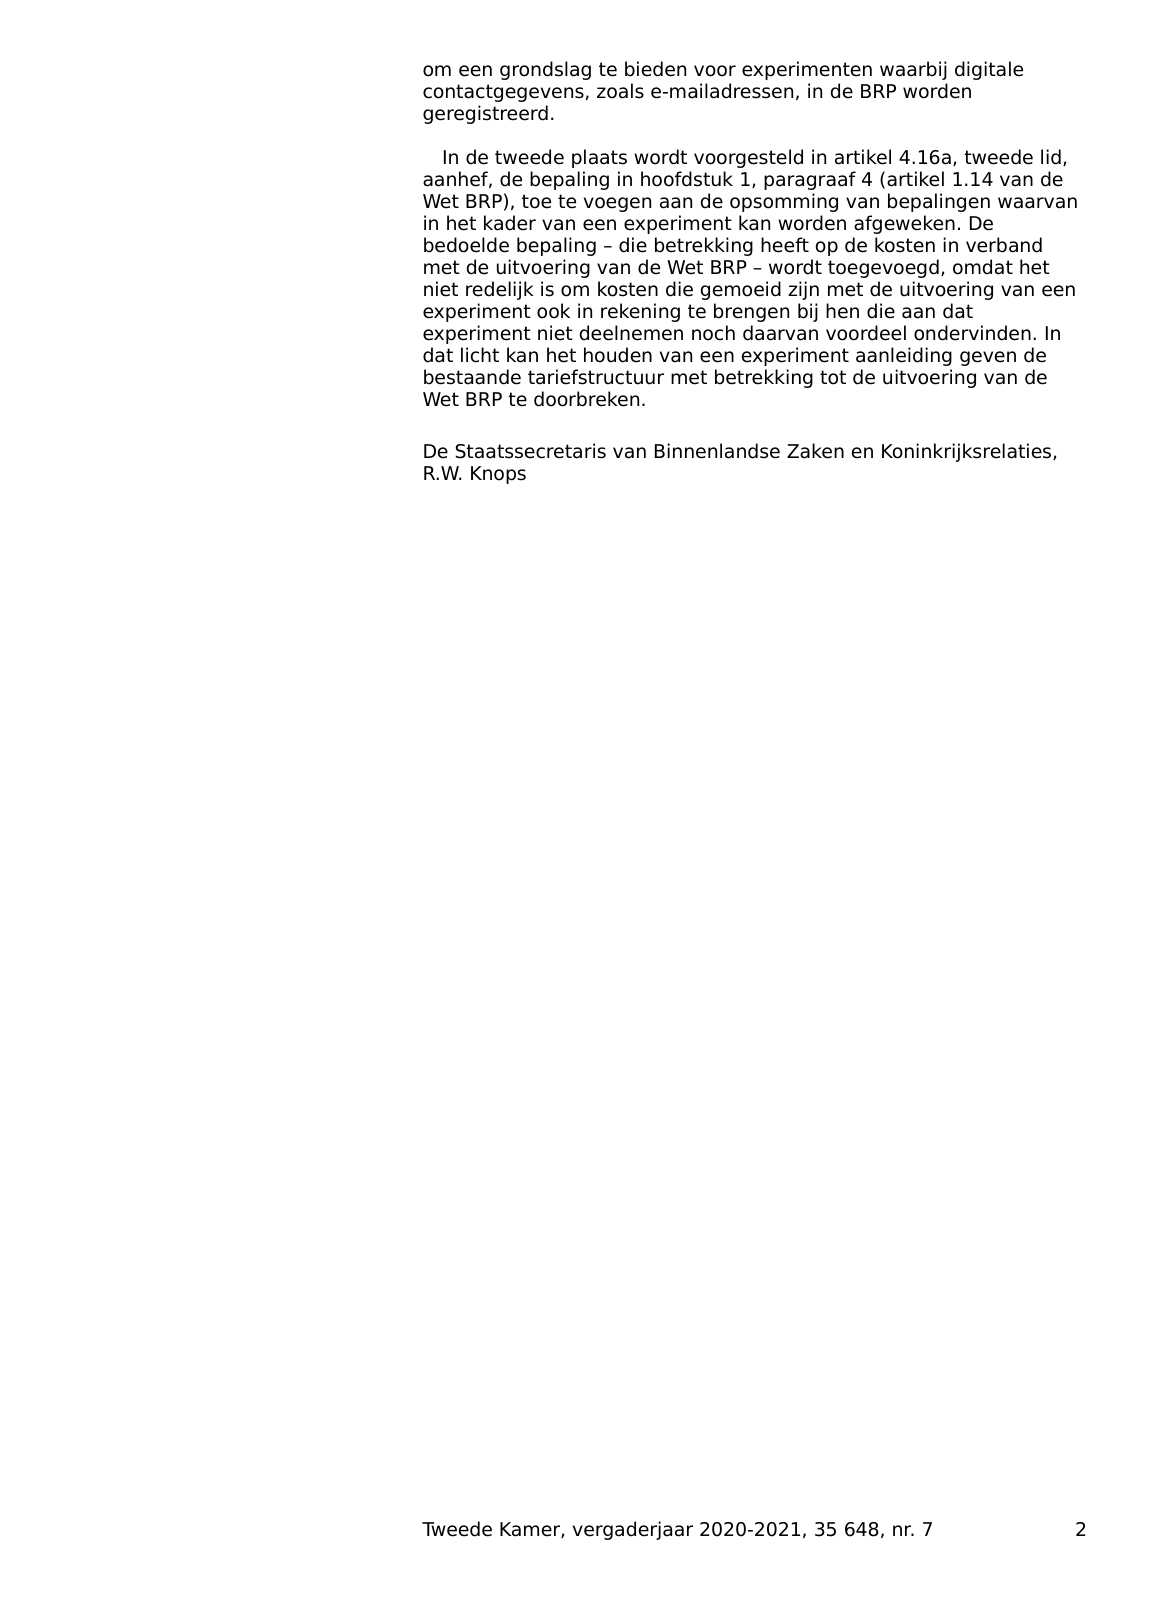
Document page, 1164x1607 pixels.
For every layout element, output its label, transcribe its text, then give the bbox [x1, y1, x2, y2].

text om een grondslag te bieden voor experimenten waarbij digitale contactgegevens, zoals e-mailadressen, in de BRP worden geregistreerd. [422, 59, 1087, 125]
text In de tweede plaats wordt voorgesteld in artikel 4.16a, tweede lid, aanhef, de bepaling in hoofdstuk 1, paragraaf 4 (artikel 1.14 van de Wet BRP), toe te voegen aan de opsomming van bepalingen waarvan in het kader van een experiment kan worden afgeweken. De bedoelde bepaling – die betrekking heeft op de kosten in verband met de uitvoering van de Wet BRP – wordt toegevoegd, omdat het niet redelijk is om kosten die gemoeid zijn met de uitvoering van een experiment ook in rekening te brengen bij hen die aan dat experiment niet deelnemen noch daarvan voordeel ondervinden. In dat licht kan het houden van een experiment aanleiding geven de bestaande tariefstructuur met betrekking tot de uitvoering van de Wet BRP te doorbreken. [422, 147, 1087, 411]
text De Staatssecretaris van Binnenlandse Zaken en Koninkrijksrelaties, R.W. Knops [422, 441, 1087, 485]
